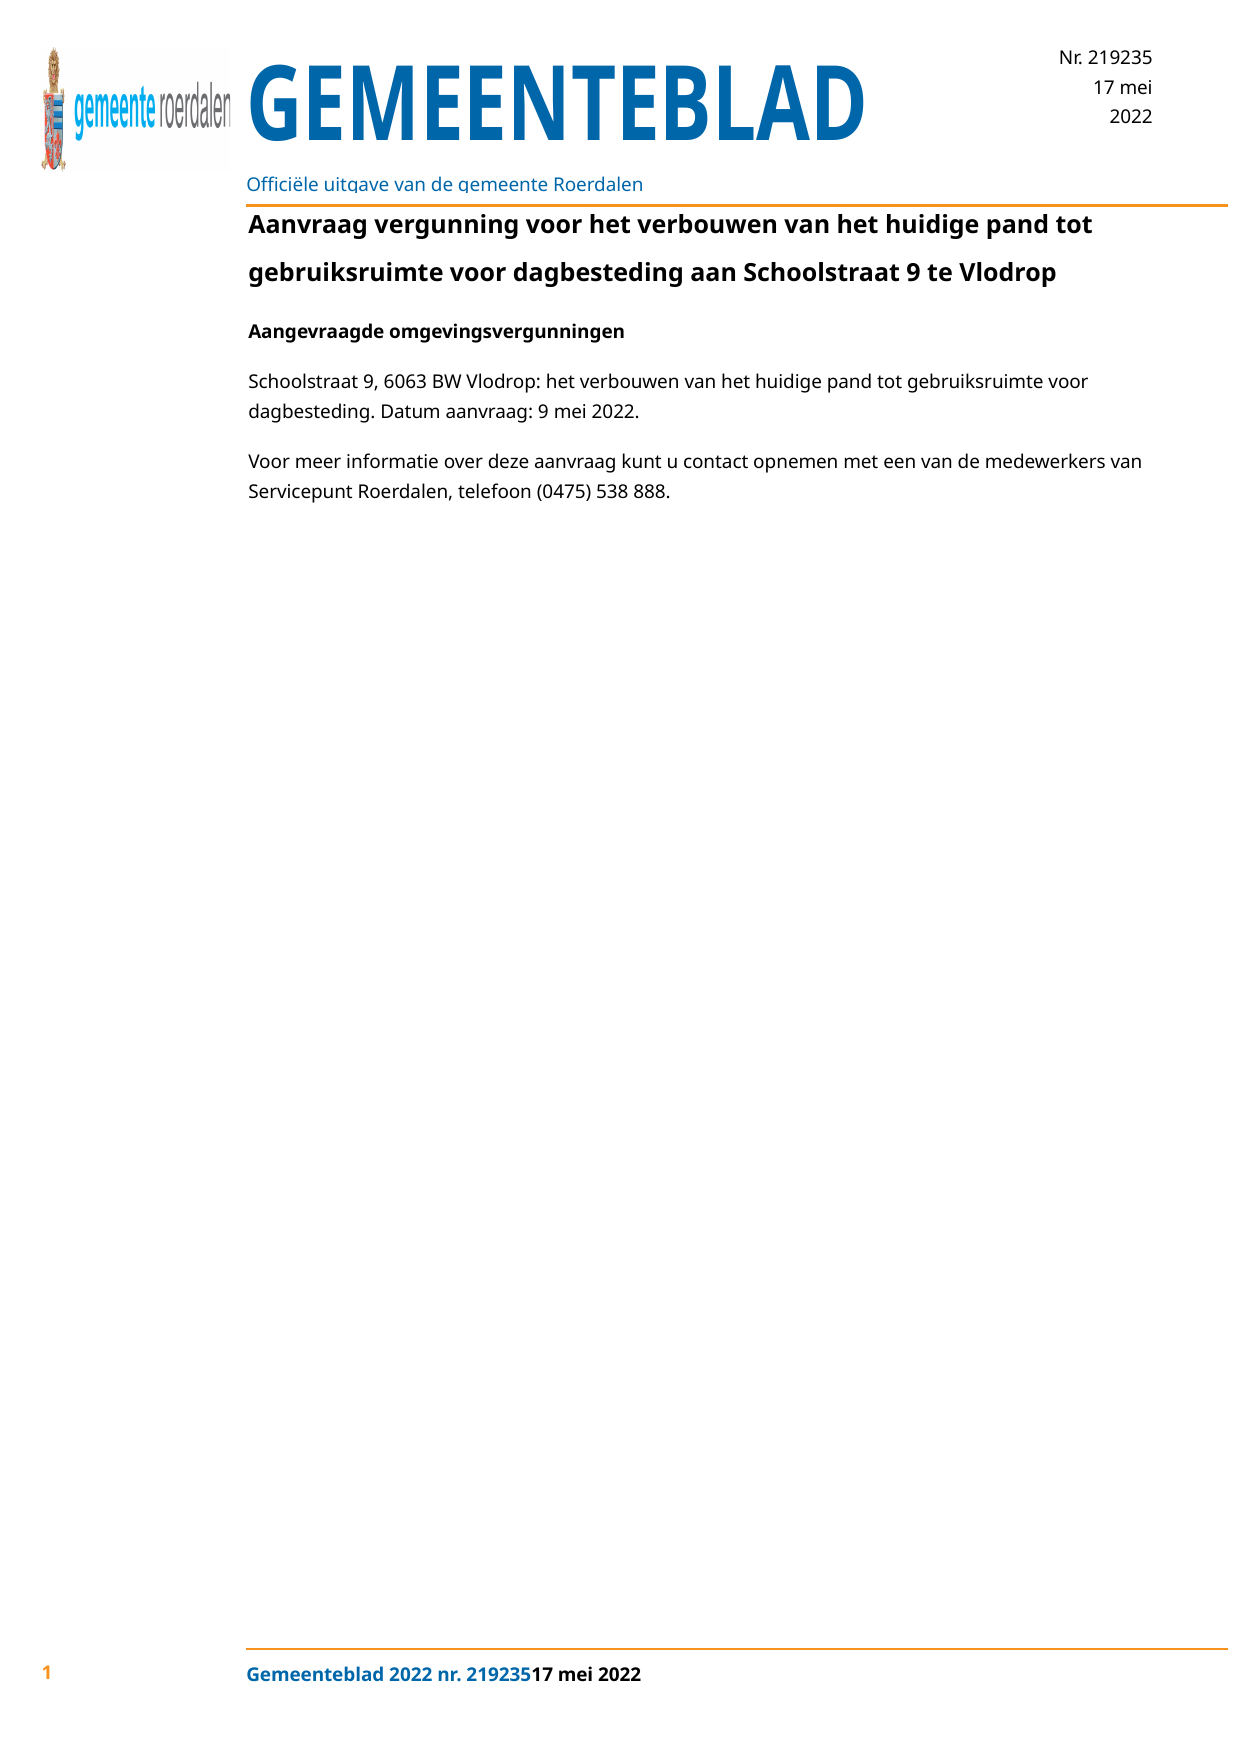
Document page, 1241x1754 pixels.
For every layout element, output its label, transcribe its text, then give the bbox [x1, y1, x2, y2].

text Aangevraagde omgevingsvergunningen [248, 318, 1152, 344]
picture [41, 47, 231, 172]
text Voor meer informatie over deze aanvraag kunt u contact opnemen met een van de medewerkers van Servicepunt Roerdalen, telefoon (0475) 538 888. [248, 448, 1152, 504]
text Schoolstraat 9, 6063 BW Vlodrop: het verbouwen van het huidige pand tot gebruiksruimte voor dagbesteding. Datum aanvraag: 9 mei 2022. [248, 368, 1152, 424]
text Aanvraag vergunning voor het verbouwen van het huidige pand tot gebruiksruimte voor dagbesteding aan Schoolstraat 9 te Vlodrop [248, 207, 1152, 288]
